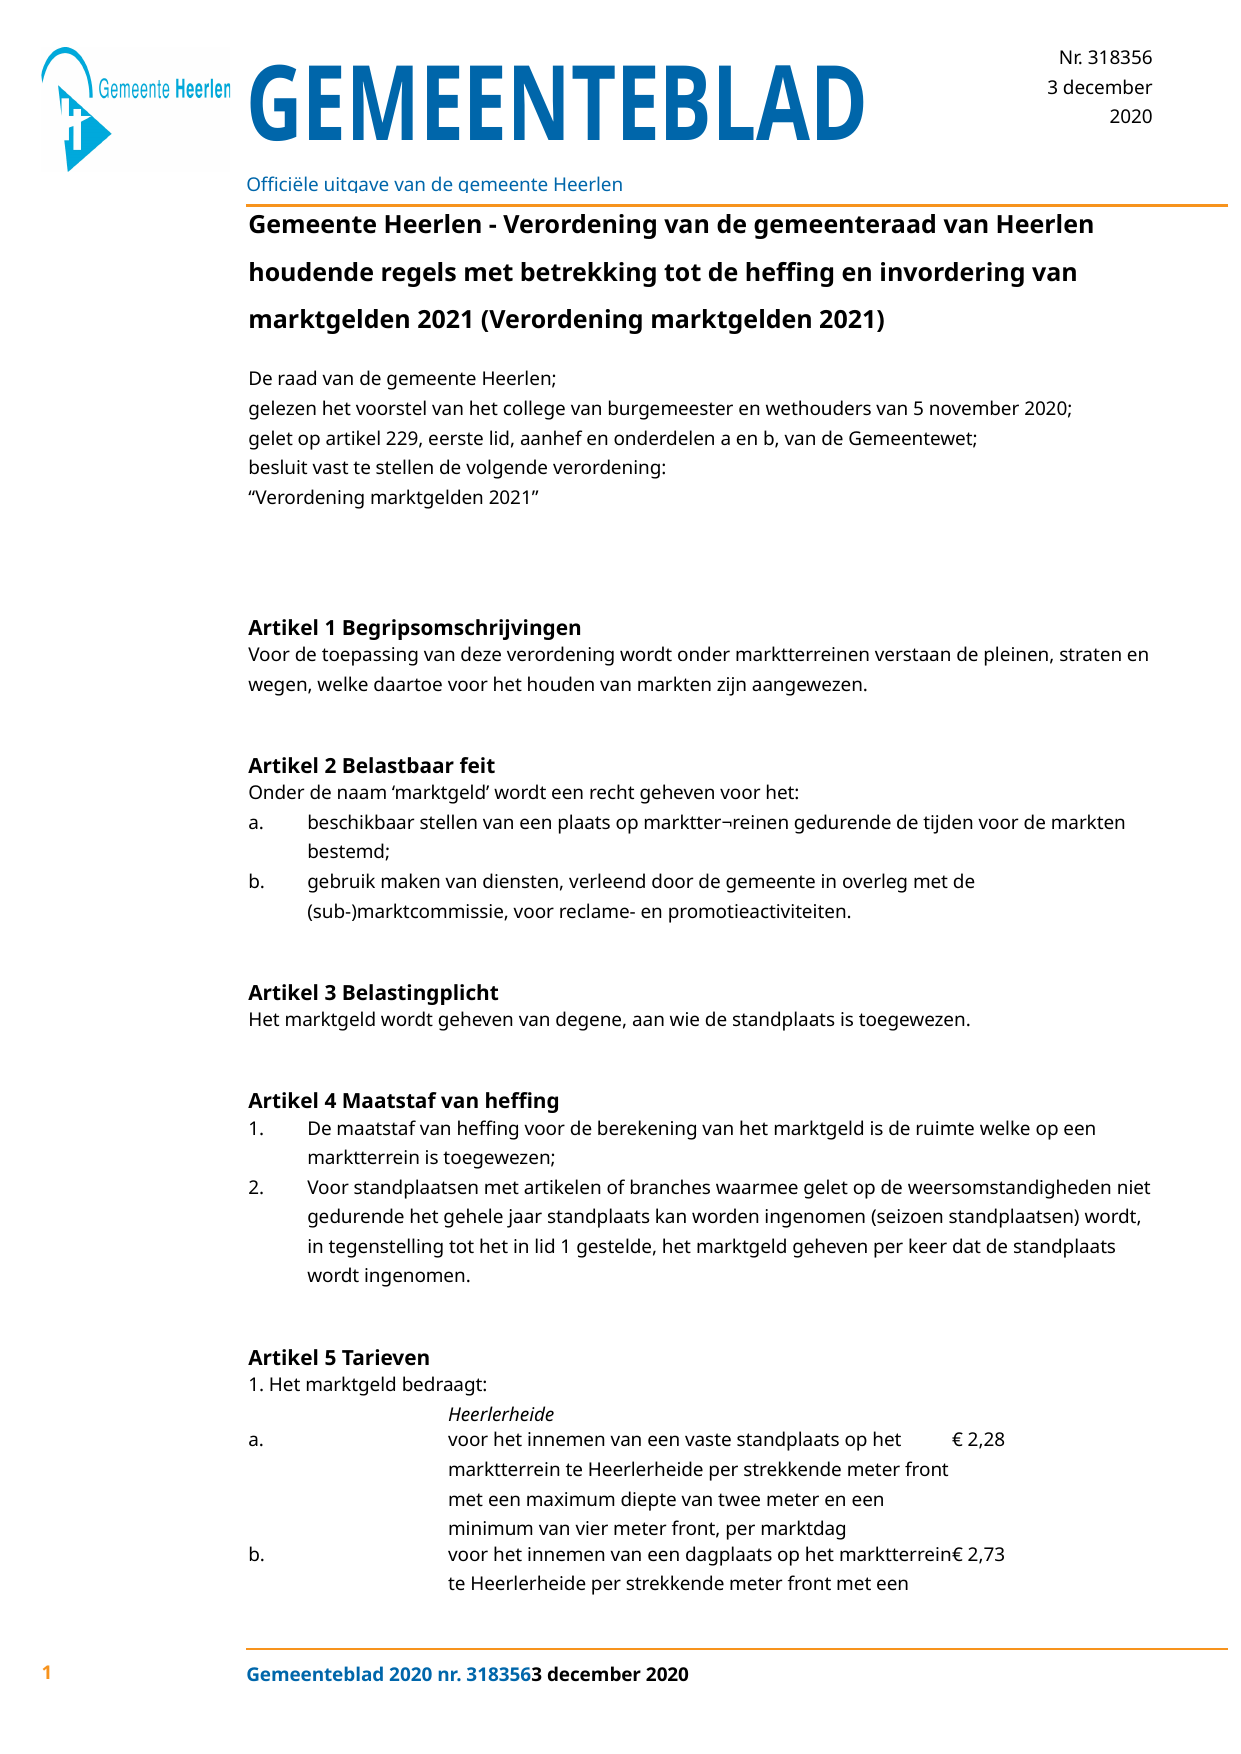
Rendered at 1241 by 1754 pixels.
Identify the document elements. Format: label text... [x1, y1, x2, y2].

list De maatstaf van heffing voor de berekening van het marktgeld is de ruimte welke op een marktterrein is toegewezen; [248, 1115, 1152, 1170]
list Voor standplaatsen met artikelen of branches waarmee gelet op de weersomstandigheden niet gedurende het gehele jaar standplaats kan worden ingenomen (seizoen standplaatsen) wordt, in tegenstelling tot het in lid 1 gestelde, het marktgeld geheven per keer dat de standplaats wordt ingenomen. [248, 1174, 1152, 1288]
text 1. Het marktgeld bedraagt: [248, 1371, 1152, 1397]
list gebruik maken van diensten, verleend door de gemeente in overleg met de (sub-)marktcommissie, voor reclame- en promotieactiviteiten. [248, 868, 1152, 924]
table_cell voor het innemen van een dagplaats op het marktterrein te Heerlerheide per strekkende meter front met een [448, 1541, 952, 1596]
table_header Heerlerheide [448, 1401, 952, 1427]
picture [41, 47, 231, 172]
text Artikel 3 Belastingplicht [248, 978, 1152, 1006]
text Onder de naam ‘marktgeld’ wordt een recht geheven voor het: [248, 779, 1152, 805]
text De raad van de gemeente Heerlen; [248, 366, 1152, 391]
list beschikbaar stellen van een plaats op marktter¬reinen gedurende de tijden voor de markten bestemd; [248, 809, 1152, 864]
table_cell [248, 1427, 448, 1541]
text Artikel 2 Belastbaar feit [248, 751, 1152, 779]
text Gemeente Heerlen - Verordening van de gemeenteraad van Heerlen houdende regels met betrekking tot de heffing en invordering van marktgelden 2021 (Verordening marktgelden 2021) [248, 207, 1152, 336]
text gelet op artikel 229, eerste lid, aanhef en onderdelen a en b, van de Gemeentewet; [248, 425, 1152, 450]
text Artikel 4 Maatstaf van heffing [248, 1086, 1152, 1115]
text Het marktgeld wordt geheven van degene, aan wie de standplaats is toegewezen. [248, 1006, 1152, 1032]
table_cell [248, 1541, 448, 1596]
table_cell € 2,28 [952, 1427, 1152, 1541]
table_header [952, 1401, 1152, 1427]
text Artikel 5 Tarieven [248, 1343, 1152, 1371]
text Artikel 1 Begripsomschrijvingen [248, 613, 1152, 642]
text Voor de toepassing van deze verordening wordt onder marktterreinen verstaan de pleinen, straten en wegen, welke daartoe voor het houden van markten zijn aangewezen. [248, 642, 1152, 697]
text besluit vast te stellen de volgende verordening: [248, 454, 1152, 480]
picture [41, 47, 59, 70]
table_cell € 2,73 [952, 1541, 1152, 1596]
text “Verordening marktgelden 2021” [248, 484, 1152, 509]
text gelezen het voorstel van het college van burgemeester en wethouders van 5 november 2020; [248, 395, 1152, 421]
table_header [248, 1401, 448, 1427]
table_cell voor het innemen van een vaste standplaats op het marktterrein te Heerlerheide per strekkende meter front met een maximum diepte van twee meter en een minimum van vier meter front, per marktdag [448, 1427, 952, 1541]
